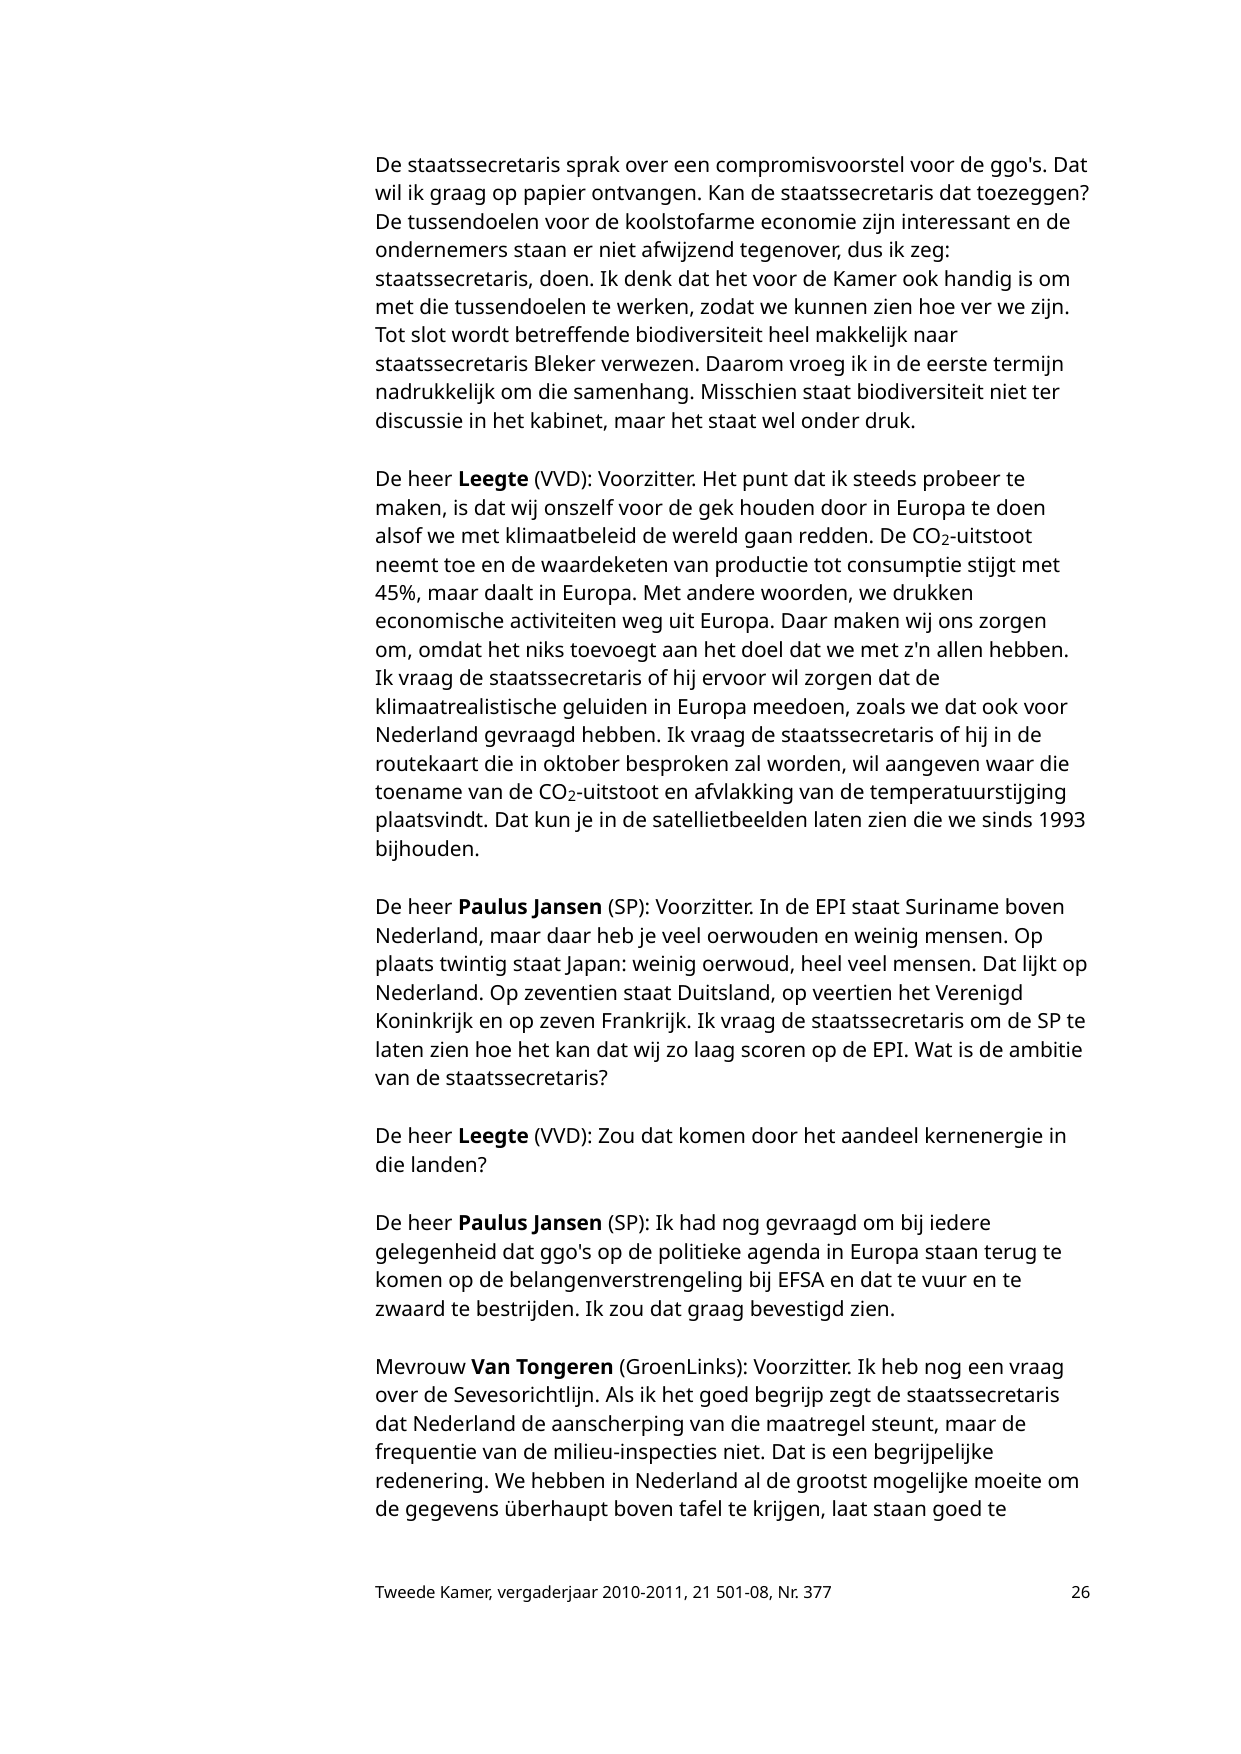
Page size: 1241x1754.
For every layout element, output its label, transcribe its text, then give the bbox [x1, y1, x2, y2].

text De tussendoelen voor de koolstofarme economie zijn interessant en de ondernemers staan er niet afwijzend tegenover, dus ik zeg: staatssecretaris, doen. Ik denk dat het voor de Kamer ook handig is om met die tussendoelen te werken, zodat we kunnen zien hoe ver we zijn. [375, 207, 1090, 321]
text Mevrouw Van Tongeren (GroenLinks): Voorzitter. Ik heb nog een vraag over de Sevesorichtlijn. Als ik het goed begrijp zegt de staatssecretaris dat Nederland de aanscherping van die maatregel steunt, maar de frequentie van de milieu-inspecties niet. Dat is een begrijpelijke redenering. We hebben in Nederland al de grootst mogelijke moeite om de gegevens überhaupt boven tafel te krijgen, laat staan goed te [375, 1352, 1090, 1523]
text De heer Leegte (VVD): Voorzitter. Het punt dat ik steeds probeer te maken, is dat wij onszelf voor de gek houden door in Europa te doen alsof we met klimaatbeleid de wereld gaan redden. De CO2-uitstoot neemt toe en de waardeketen van productie tot consumptie stijgt met 45%, maar daalt in Europa. Met andere woorden, we drukken economische activiteiten weg uit Europa. Daar maken wij ons zorgen om, omdat het niks toevoegt aan het doel dat we met z'n allen hebben. Ik vraag de staatssecretaris of hij ervoor wil zorgen dat de klimaatrealistische geluiden in Europa meedoen, zoals we dat ook voor Nederland gevraagd hebben. Ik vraag de staatssecretaris of hij in de routekaart die in oktober besproken zal worden, wil aangeven waar die toename van de CO2-uitstoot en afvlakking van de temperatuurstijging plaatsvindt. Dat kun je in de satellietbeelden laten zien die we sinds 1993 bijhouden. [375, 464, 1090, 862]
text De heer Paulus Jansen (SP): Ik had nog gevraagd om bij iedere gelegenheid dat ggo's op de politieke agenda in Europa staan terug te komen op de belangenverstrengeling bij EFSA en dat te vuur en te zwaard te bestrijden. Ik zou dat graag bevestigd zien. [375, 1208, 1090, 1322]
text De heer Paulus Jansen (SP): Voorzitter. In de EPI staat Suriname boven Nederland, maar daar heb je veel oerwouden en weinig mensen. Op plaats twintig staat Japan: weinig oerwoud, heel veel mensen. Dat lijkt op Nederland. Op zeventien staat Duitsland, op veertien het Verenigd Koninkrijk en op zeven Frankrijk. Ik vraag de staatssecretaris om de SP te laten zien hoe het kan dat wij zo laag scoren op de EPI. Wat is de ambitie van de staatssecretaris? [375, 892, 1090, 1092]
text Tot slot wordt betreffende biodiversiteit heel makkelijk naar staatssecretaris Bleker verwezen. Daarom vroeg ik in de eerste termijn nadrukkelijk om die samenhang. Misschien staat biodiversiteit niet ter discussie in het kabinet, maar het staat wel onder druk. [375, 321, 1090, 434]
text De heer Leegte (VVD): Zou dat komen door het aandeel kernenergie in die landen? [375, 1122, 1090, 1178]
text De staatssecretaris sprak over een compromisvoorstel voor de ggo's. Dat wil ik graag op papier ontvangen. Kan de staatssecretaris dat toezeggen? [375, 150, 1090, 207]
